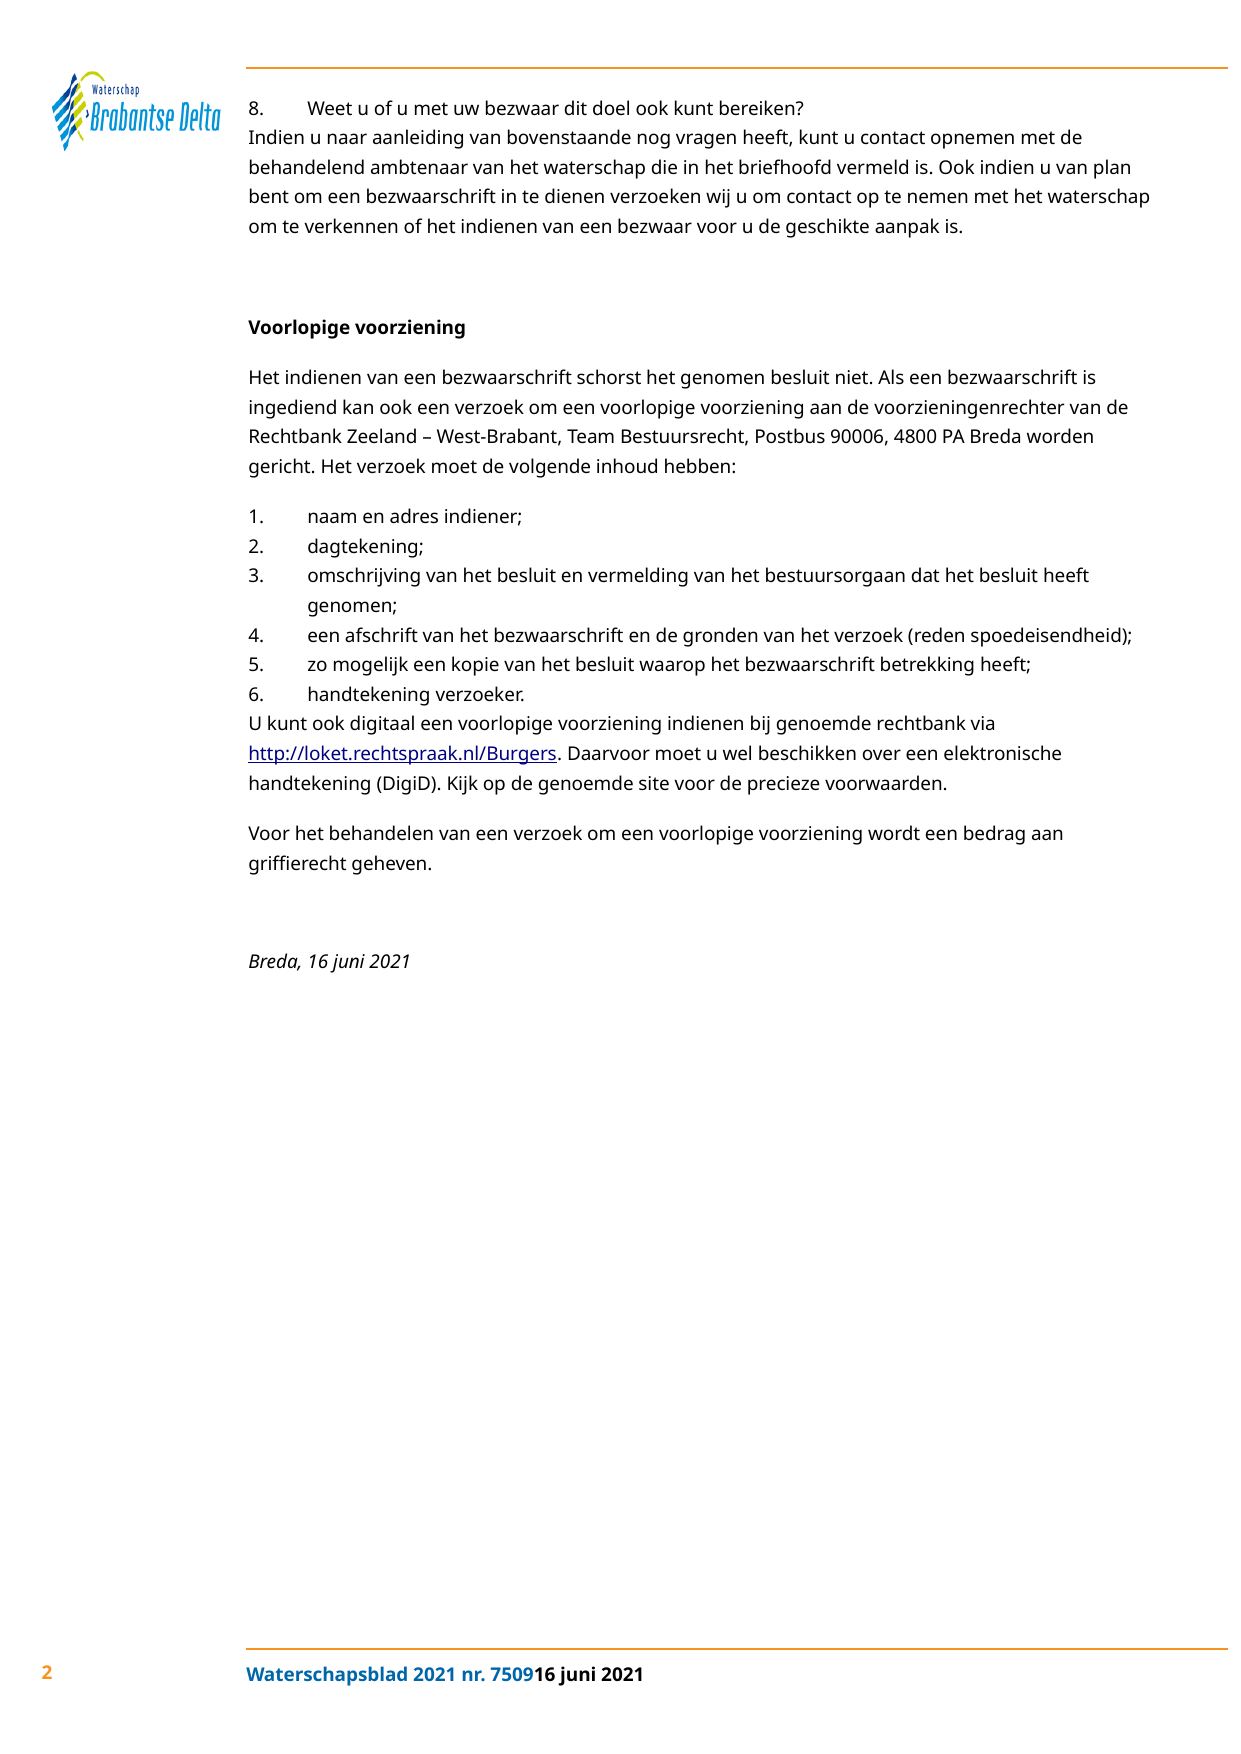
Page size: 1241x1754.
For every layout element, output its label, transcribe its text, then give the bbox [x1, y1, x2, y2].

text Breda, 16 juni 2021 [248, 948, 1152, 974]
list een afschrift van het bezwaarschrift en de gronden van het verzoek (reden spoedeisendheid); [248, 622, 1152, 648]
text Indien u naar aanleiding van bovenstaande nog vragen heeft, kunt u contact opnemen met de behandelend ambtenaar van het waterschap die in het briefhoofd vermeld is. Ook indien u van plan bent om een bezwaarschrift in te dienen verzoeken wij u om contact op te nemen met het waterschap om te verkennen of het indienen van een bezwaar voor u de geschikte aanpak is. [248, 124, 1152, 239]
list Weet u of u met uw bezwaar dit doel ook kunt bereiken? [248, 95, 1152, 121]
list dagtekening; [248, 533, 1152, 559]
text Het indienen van een bezwaarschrift schorst het genomen besluit niet. Als een bezwaarschrift is ingediend kan ook een verzoek om een voorlopige voorziening aan de voorzieningenrechter van de Rechtbank Zeeland – West-Brabant, Team Bestuursrecht, Postbus 90006, 4800 PA Breda worden gericht. Het verzoek moet de volgende inhoud hebben: [248, 364, 1152, 479]
list zo mogelijk een kopie van het besluit waarop het bezwaarschrift betrekking heeft; [248, 651, 1152, 677]
list naam en adres indiener; [248, 503, 1152, 529]
text Voor het behandelen van een verzoek om een voorlopige voorziening wordt een bedrag aan griffierecht geheven. [248, 820, 1152, 876]
list handtekening verzoeker. [248, 681, 1152, 707]
list omschrijving van het besluit en vermelding van het bestuursorgaan dat het besluit heeft genomen; [248, 563, 1152, 618]
picture [41, 47, 231, 172]
text U kunt ook digitaal een voorlopige voorziening indienen bij genoemde rechtbank via http://loket.rechtspraak.nl/Burgers. Daarvoor moet u wel beschikken over een elektronische handtekening (DigiD). Kijk op de genoemde site voor de precieze voorwaarden. [248, 711, 1152, 796]
text Voorlopige voorziening [248, 314, 1152, 340]
